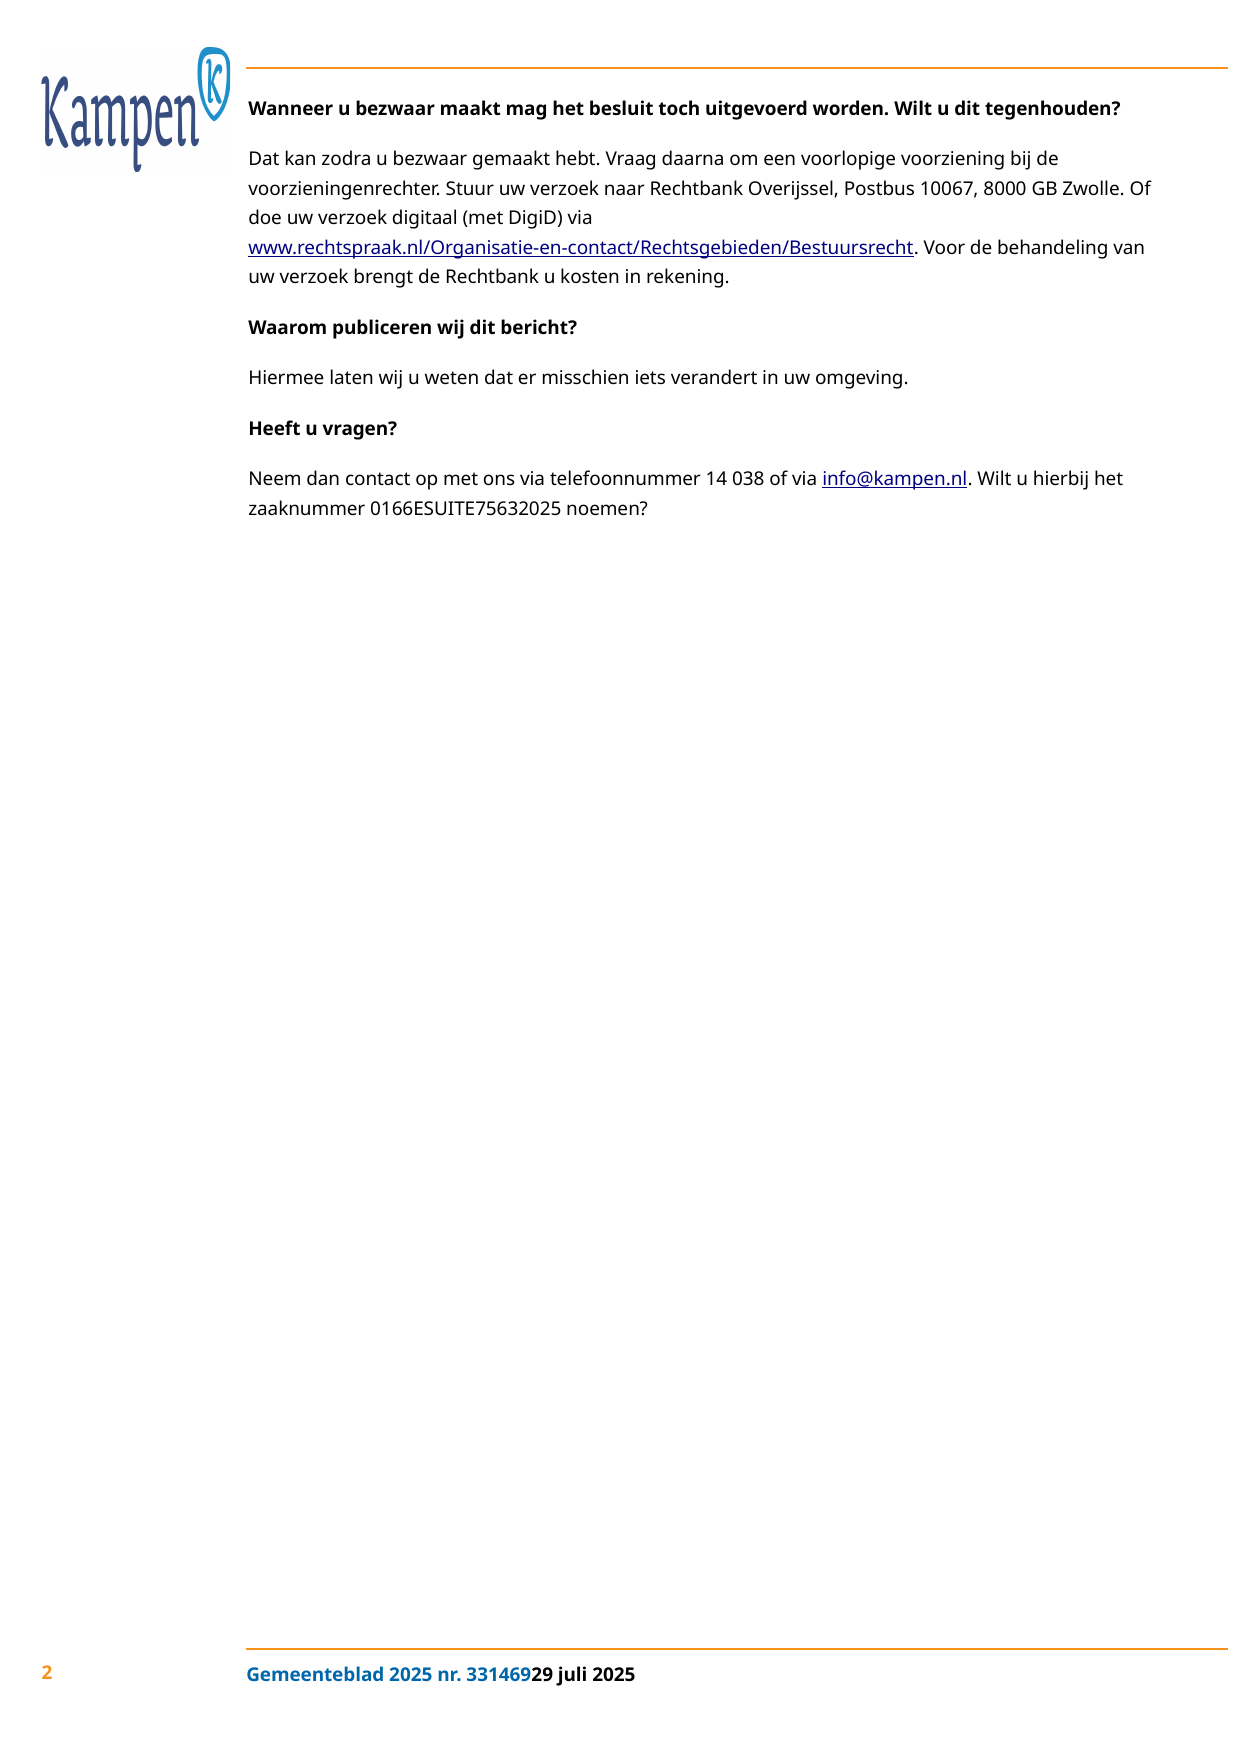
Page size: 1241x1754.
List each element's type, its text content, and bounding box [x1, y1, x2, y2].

text Wanneer u bezwaar maakt mag het besluit toch uitgevoerd worden. Wilt u dit tegenhouden? [248, 95, 1152, 121]
text Heeft u vragen? [248, 415, 1152, 441]
text Neem dan contact op met ons via telefoonnummer 14 038 of via info@kampen.nl. Wilt u hierbij het zaaknummer 0166ESUITE75632025 noemen? [248, 465, 1152, 521]
text Hiermee laten wij u weten dat er misschien iets verandert in uw omgeving. [248, 364, 1152, 390]
picture [41, 47, 231, 172]
text Dat kan zodra u bezwaar gemaakt hebt. Vraag daarna om een voorlopige voorziening bij de voorzieningenrechter. Stuur uw verzoek naar Rechtbank Overijssel, Postbus 10067, 8000 GB Zwolle. Of doe uw verzoek digitaal (met DigiD) via www.rechtspraak.nl/Organisatie-en-contact/Rechtsgebieden/Bestuursrecht. Voor de behandeling van uw verzoek brengt de Rechtbank u kosten in rekening. [248, 145, 1152, 289]
text Waarom publiceren wij dit bericht? [248, 314, 1152, 340]
